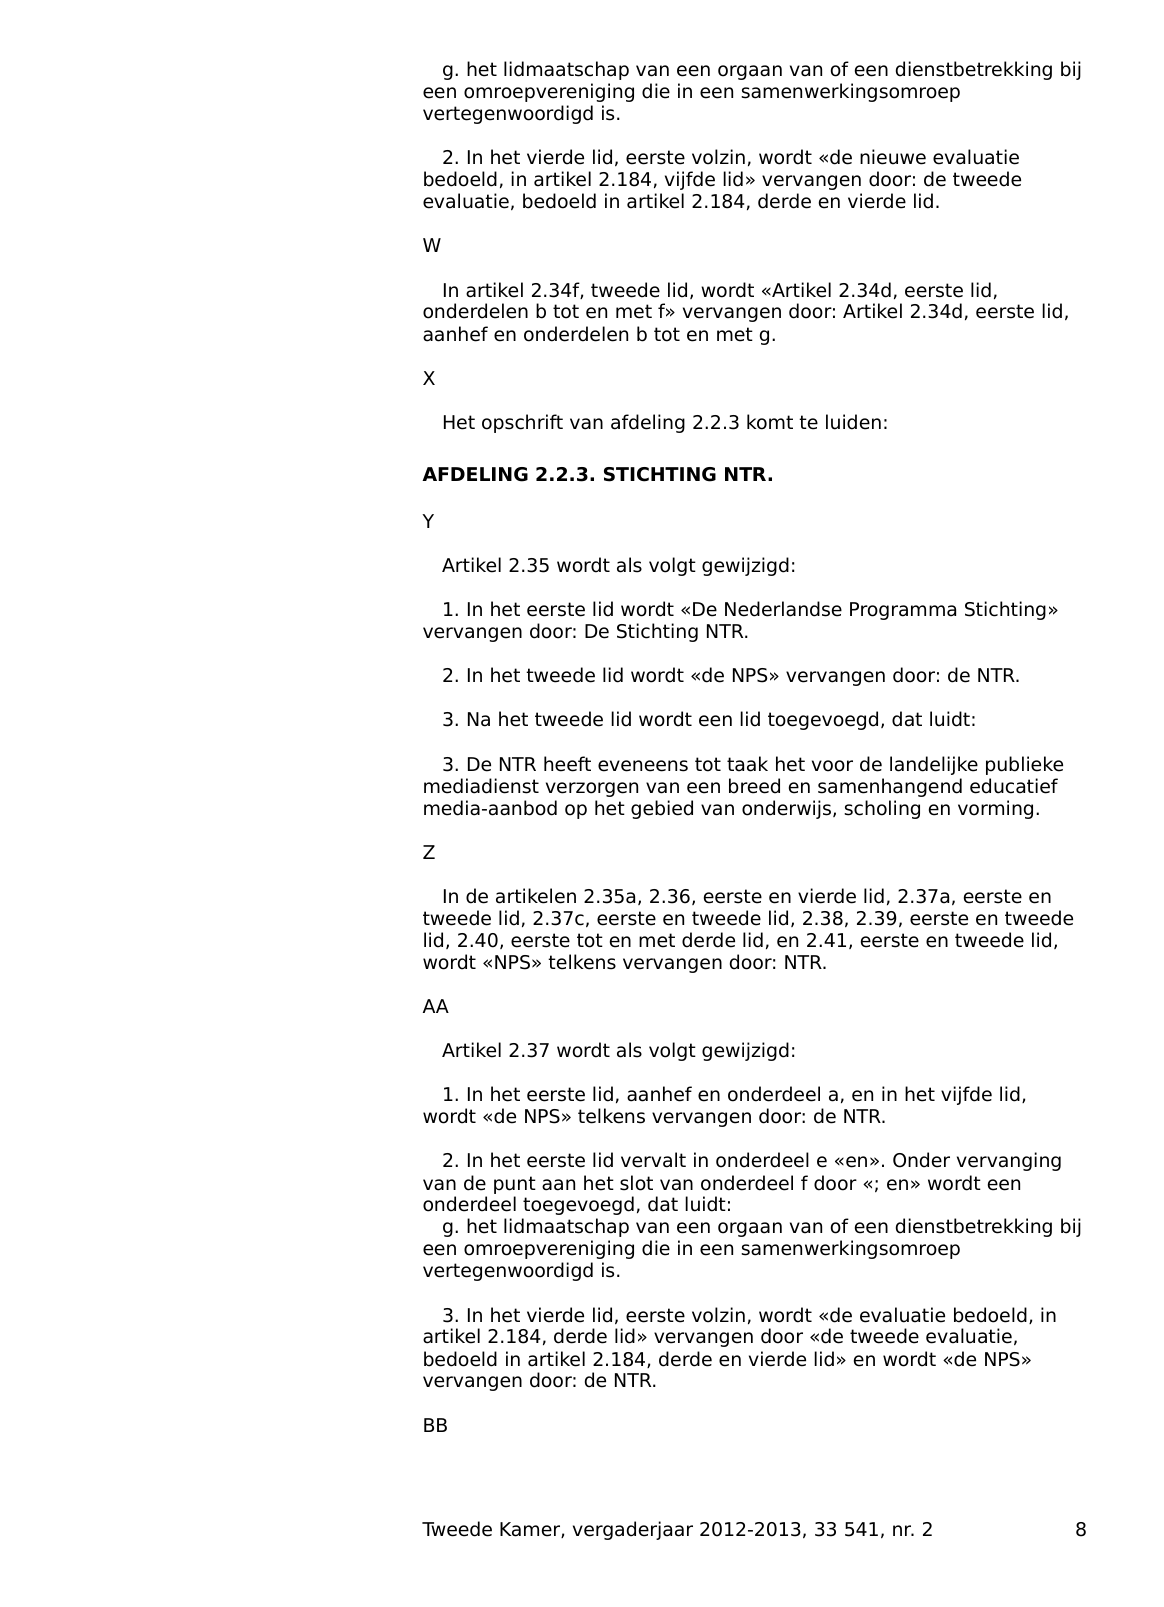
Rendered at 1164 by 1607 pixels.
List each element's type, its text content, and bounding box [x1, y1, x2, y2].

text In artikel 2.34f, tweede lid, wordt «Artikel 2.34d, eerste lid, onderdelen b tot en met f» vervangen door: Artikel 2.34d, eerste lid, aanhef en onderdelen b tot en met g. [422, 279, 1087, 345]
text 2. In het vierde lid, eerste volzin, wordt «de nieuwe evaluatie bedoeld, in artikel 2.184, vijfde lid» vervangen door: de tweede evaluatie, bedoeld in artikel 2.184, derde en vierde lid. [422, 147, 1087, 213]
text AA [422, 996, 1087, 1018]
text 1. In het eerste lid wordt «De Nederlandse Programma Stichting» vervangen door: De Stichting NTR. [422, 599, 1087, 643]
text g. het lidmaatschap van een orgaan van of een dienstbetrekking bij een omroepvereniging die in een samenwerkingsomroep vertegenwoordigd is. [422, 59, 1087, 125]
text 2. In het eerste lid vervalt in onderdeel e «en». Onder vervanging van de punt aan het slot van onderdeel f door «; en» wordt een onderdeel toegevoegd, dat luidt: [422, 1150, 1087, 1216]
text W [422, 235, 1087, 257]
text Het opschrift van afdeling 2.2.3 komt te luiden: [422, 412, 1087, 434]
subtitle AFDELING 2.2.3. STICHTING NTR. [422, 464, 1087, 486]
text 2. In het tweede lid wordt «de NPS» vervangen door: de NTR. [422, 665, 1087, 687]
text Artikel 2.37 wordt als volgt gewijzigd: [422, 1040, 1087, 1062]
text 3. Na het tweede lid wordt een lid toegevoegd, dat luidt: [422, 709, 1087, 731]
text In de artikelen 2.35a, 2.36, eerste en vierde lid, 2.37a, eerste en tweede lid, 2.37c, eerste en tweede lid, 2.38, 2.39, eerste en tweede lid, 2.40, eerste tot en met derde lid, en 2.41, eerste en tweede lid, wordt «NPS» telkens vervangen door: NTR. [422, 886, 1087, 974]
text 3. In het vierde lid, eerste volzin, wordt «de evaluatie bedoeld, in artikel 2.184, derde lid» vervangen door «de tweede evaluatie, bedoeld in artikel 2.184, derde en vierde lid» en wordt «de NPS» vervangen door: de NTR. [422, 1304, 1087, 1392]
text BB [422, 1414, 1087, 1437]
text 1. In het eerste lid, aanhef en onderdeel a, en in het vijfde lid, wordt «de NPS» telkens vervangen door: de NTR. [422, 1084, 1087, 1128]
text 3. De NTR heeft eveneens tot taak het voor de landelijke publieke mediadienst verzorgen van een breed en samenhangend educatief media-aanbod op het gebied van onderwijs, scholing en vorming. [422, 753, 1087, 819]
text g. het lidmaatschap van een orgaan van of een dienstbetrekking bij een omroepvereniging die in een samenwerkingsomroep vertegenwoordigd is. [422, 1216, 1087, 1282]
text Artikel 2.35 wordt als volgt gewijzigd: [422, 555, 1087, 577]
text X [422, 368, 1087, 389]
text Y [422, 511, 1087, 533]
text Z [422, 842, 1087, 864]
